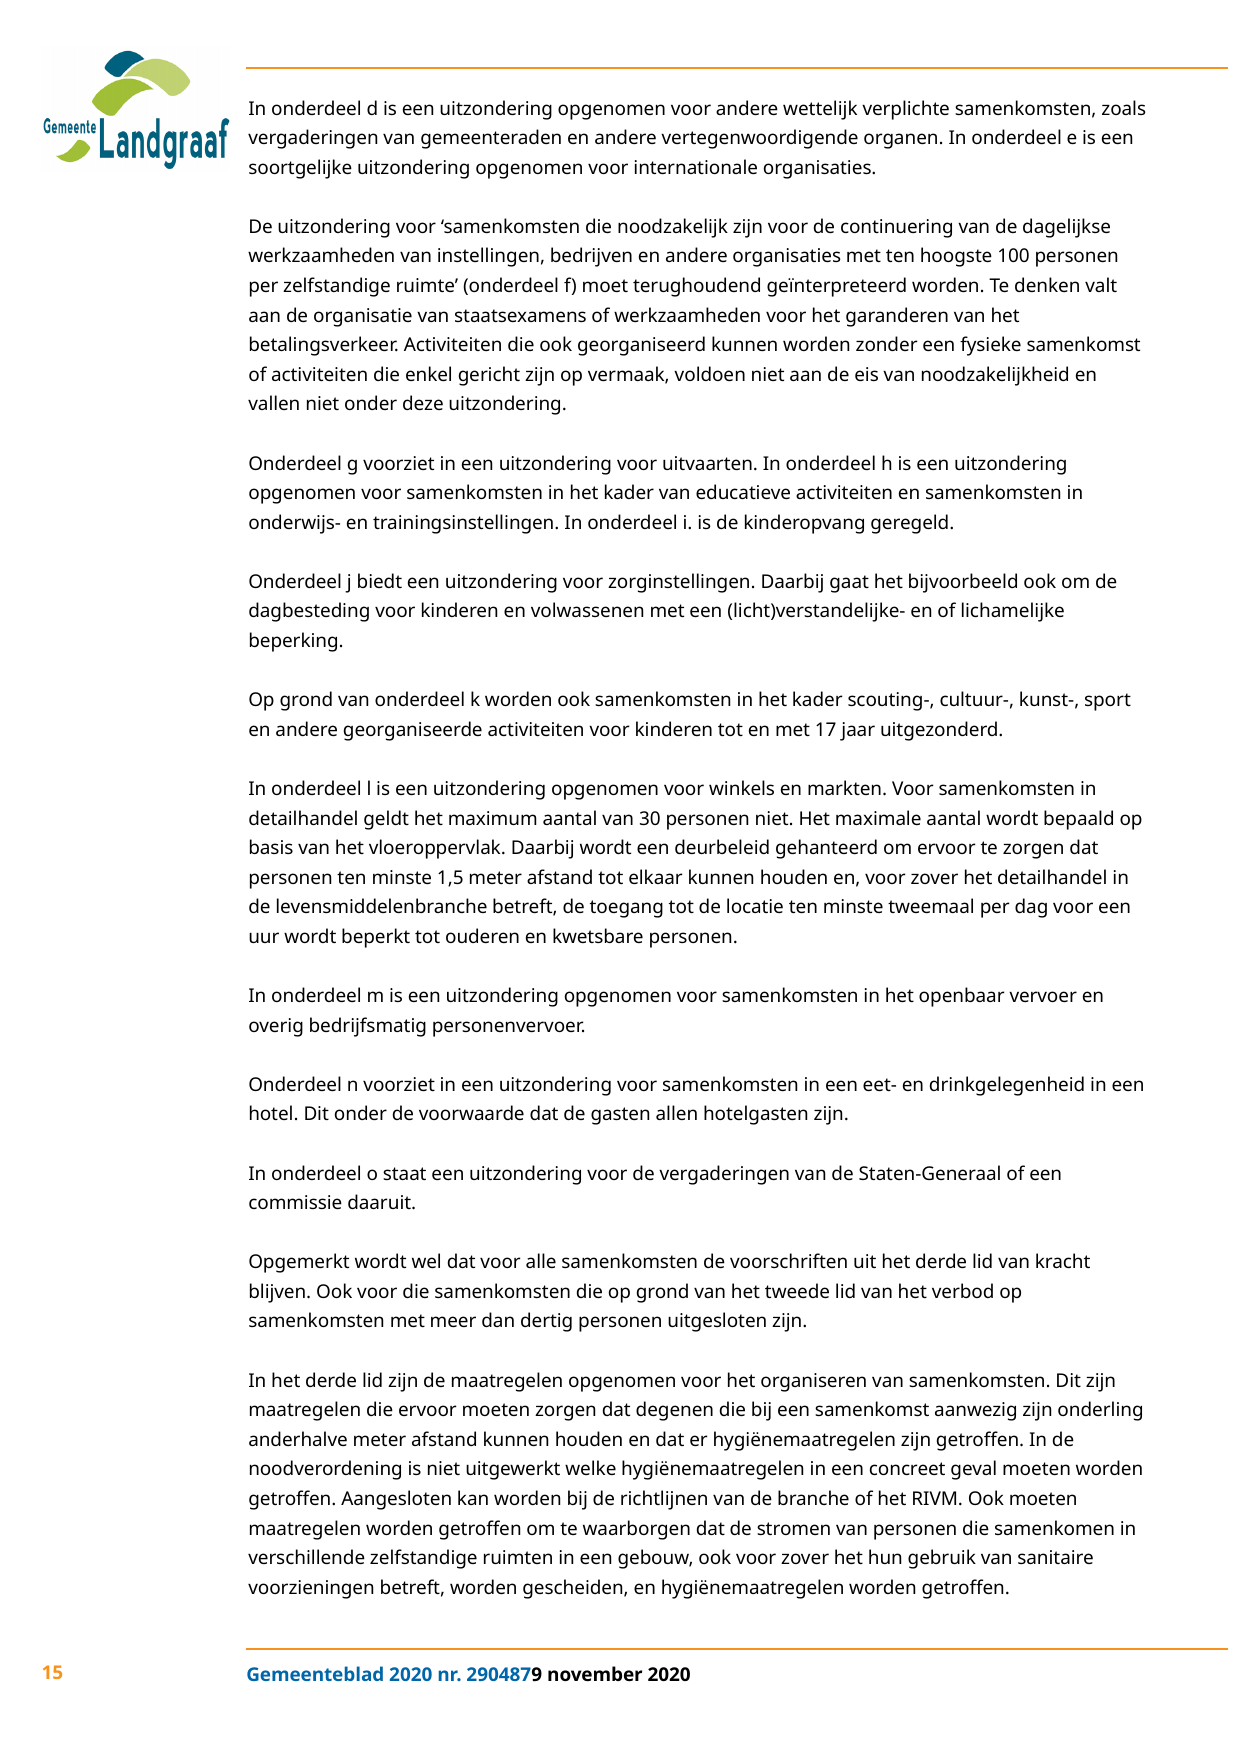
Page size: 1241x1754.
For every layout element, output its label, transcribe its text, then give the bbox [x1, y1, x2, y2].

text Op grond van onderdeel k worden ook samenkomsten in het kader scouting-, cultuur-, kunst-, sport en andere georganiseerde activiteiten voor kinderen tot en met 17 jaar uitgezonderd. [248, 686, 1152, 742]
text In onderdeel d is een uitzondering opgenomen voor andere wettelijk verplichte samenkomsten, zoals vergaderingen van gemeenteraden en andere vertegenwoordigende organen. In onderdeel e is een soortgelijke uitzondering opgenomen voor internationale organisaties. [248, 95, 1152, 180]
text In onderdeel m is een uitzondering opgenomen voor samenkomsten in het openbaar vervoer en overig bedrijfsmatig personenvervoer. [248, 982, 1152, 1038]
text De uitzondering voor ‘samenkomsten die noodzakelijk zijn voor de continuering van de dagelijkse werkzaamheden van instellingen, bedrijven en andere organisaties met ten hoogste 100 personen per zelfstandige ruimte’ (onderdeel f) moet terughoudend geïnterpreteerd worden. Te denken valt aan de organisatie van staatsexamens of werkzaamheden voor het garanderen van het betalingsverkeer. Activiteiten die ook georganiseerd kunnen worden zonder een fysieke samenkomst of activiteiten die enkel gericht zijn op vermaak, voldoen niet aan de eis van noodzakelijkheid en vallen niet onder deze uitzondering. [248, 213, 1152, 416]
text Opgemerkt wordt wel dat voor alle samenkomsten de voorschriften uit het derde lid van kracht blijven. Ook voor die samenkomsten die op grond van het tweede lid van het verbod op samenkomsten met meer dan dertig personen uitgesloten zijn. [248, 1248, 1152, 1333]
text Onderdeel g voorziet in een uitzondering voor uitvaarten. In onderdeel h is een uitzondering opgenomen voor samenkomsten in het kader van educatieve activiteiten en samenkomsten in onderwijs- en trainingsinstellingen. In onderdeel i. is de kinderopvang geregeld. [248, 450, 1152, 535]
text Onderdeel n voorziet in een uitzondering voor samenkomsten in een eet- en drinkgelegenheid in een hotel. Dit onder de voorwaarde dat de gasten allen hotelgasten zijn. [248, 1071, 1152, 1126]
text In onderdeel l is een uitzondering opgenomen voor winkels en markten. Voor samenkomsten in detailhandel geldt het maximum aantal van 30 personen niet. Het maximale aantal wordt bepaald op basis van het vloeroppervlak. Daarbij wordt een deurbeleid gehanteerd om ervoor te zorgen dat personen ten minste 1,5 meter afstand tot elkaar kunnen houden en, voor zover het detailhandel in de levensmiddelenbranche betreft, de toegang tot de locatie ten minste tweemaal per dag voor een uur wordt beperkt tot ouderen en kwetsbare personen. [248, 775, 1152, 949]
text In onderdeel o staat een uitzondering voor de vergaderingen van de Staten-Generaal of een commissie daaruit. [248, 1160, 1152, 1215]
text In het derde lid zijn de maatregelen opgenomen voor het organiseren van samenkomsten. Dit zijn maatregelen die ervoor moeten zorgen dat degenen die bij een samenkomst aanwezig zijn onderling anderhalve meter afstand kunnen houden en dat er hygiënemaatregelen zijn getroffen. In de noodverordening is niet uitgewerkt welke hygiënemaatregelen in een concreet geval moeten worden getroffen. Aangesloten kan worden bij de richtlijnen van de branche of het RIVM. Ook moeten maatregelen worden getroffen om te waarborgen dat de stromen van personen die samenkomen in verschillende zelfstandige ruimten in een gebouw, ook voor zover het hun gebruik van sanitaire voorzieningen betreft, worden gescheiden, en hygiënemaatregelen worden getroffen. [248, 1367, 1152, 1600]
picture [41, 47, 231, 172]
text Onderdeel j biedt een uitzondering voor zorginstellingen. Daarbij gaat het bijvoorbeeld ook om de dagbesteding voor kinderen en volwassenen met een (licht)verstandelijke- en of lichamelijke beperking. [248, 568, 1152, 653]
